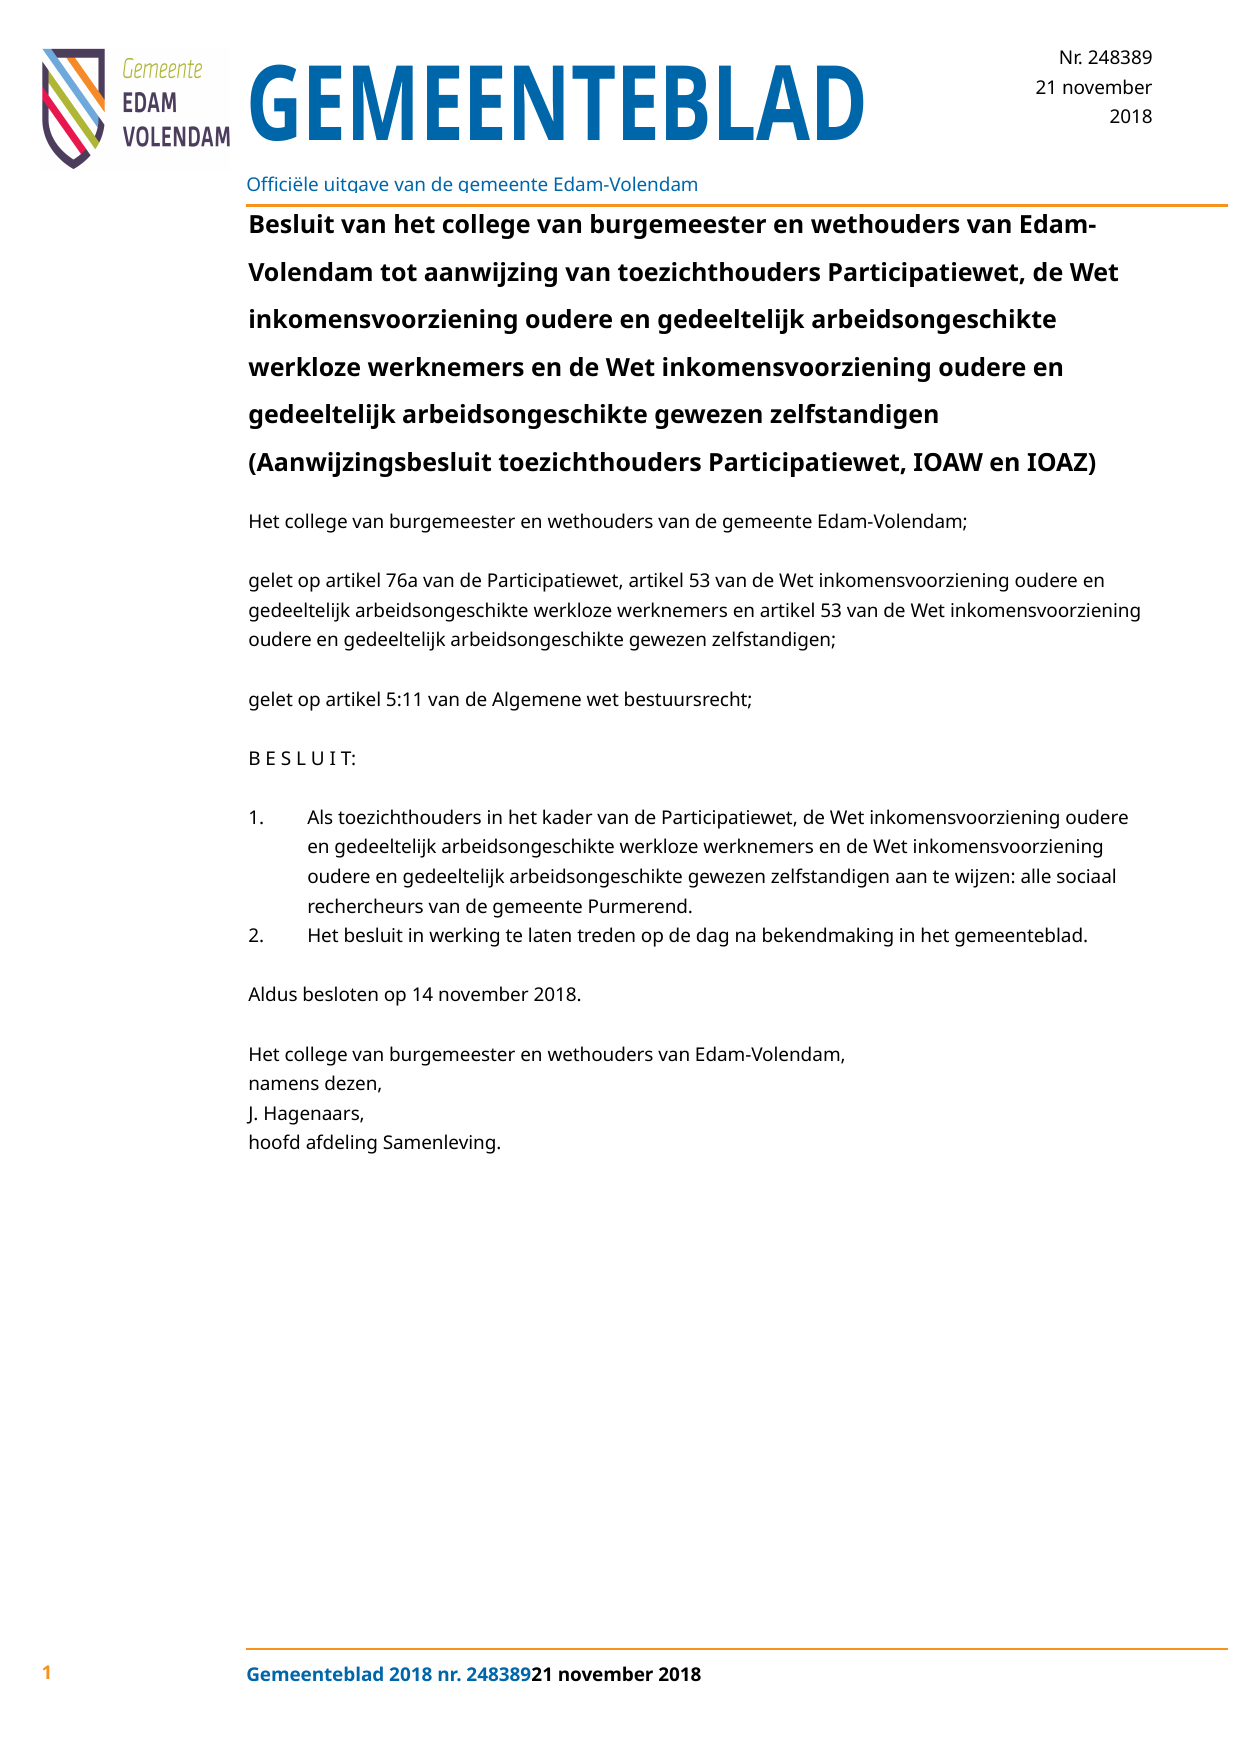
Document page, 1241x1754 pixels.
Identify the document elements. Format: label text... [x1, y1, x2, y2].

text gelet op artikel 76a van de Participatiewet, artikel 53 van de Wet inkomensvoorziening oudere en gedeeltelijk arbeidsongeschikte werkloze werknemers en artikel 53 van de Wet inkomensvoorziening oudere en gedeeltelijk arbeidsongeschikte gewezen zelfstandigen; [248, 567, 1152, 652]
text gelet op artikel 5:11 van de Algemene wet bestuursrecht; [248, 686, 1152, 712]
picture [41, 47, 231, 172]
text B E S L U I T: [248, 745, 1152, 771]
text hoofd afdeling Samenleving. [248, 1129, 1152, 1155]
text Aldus besloten op 14 november 2018. [248, 982, 1152, 1007]
list Het besluit in werking te laten treden op de dag na bekendmaking in het gemeenteblad. [248, 922, 1152, 948]
text Besluit van het college van burgemeester en wethouders van Edam-Volendam tot aanwijzing van toezichthouders Participatiewet, de Wet inkomensvoorziening oudere en gedeeltelijk arbeidsongeschikte werkloze werknemers en de Wet inkomensvoorziening oudere en gedeeltelijk arbeidsongeschikte gewezen zelfstandigen (Aanwijzingsbesluit toezichthouders Participatiewet, IOAW en IOAZ) [248, 207, 1152, 479]
text namens dezen, [248, 1070, 1152, 1096]
text Het college van burgemeester en wethouders van de gemeente Edam-Volendam; [248, 508, 1152, 534]
text J. Hagenaars, [248, 1100, 1152, 1126]
text Het college van burgemeester en wethouders van Edam-Volendam, [248, 1041, 1152, 1067]
list Als toezichthouders in het kader van de Participatiewet, de Wet inkomensvoorziening oudere en gedeeltelijk arbeidsongeschikte werkloze werknemers en de Wet inkomensvoorziening oudere en gedeeltelijk arbeidsongeschikte gewezen zelfstandigen aan te wijzen: alle sociaal rechercheurs van de gemeente Purmerend. [248, 804, 1152, 919]
